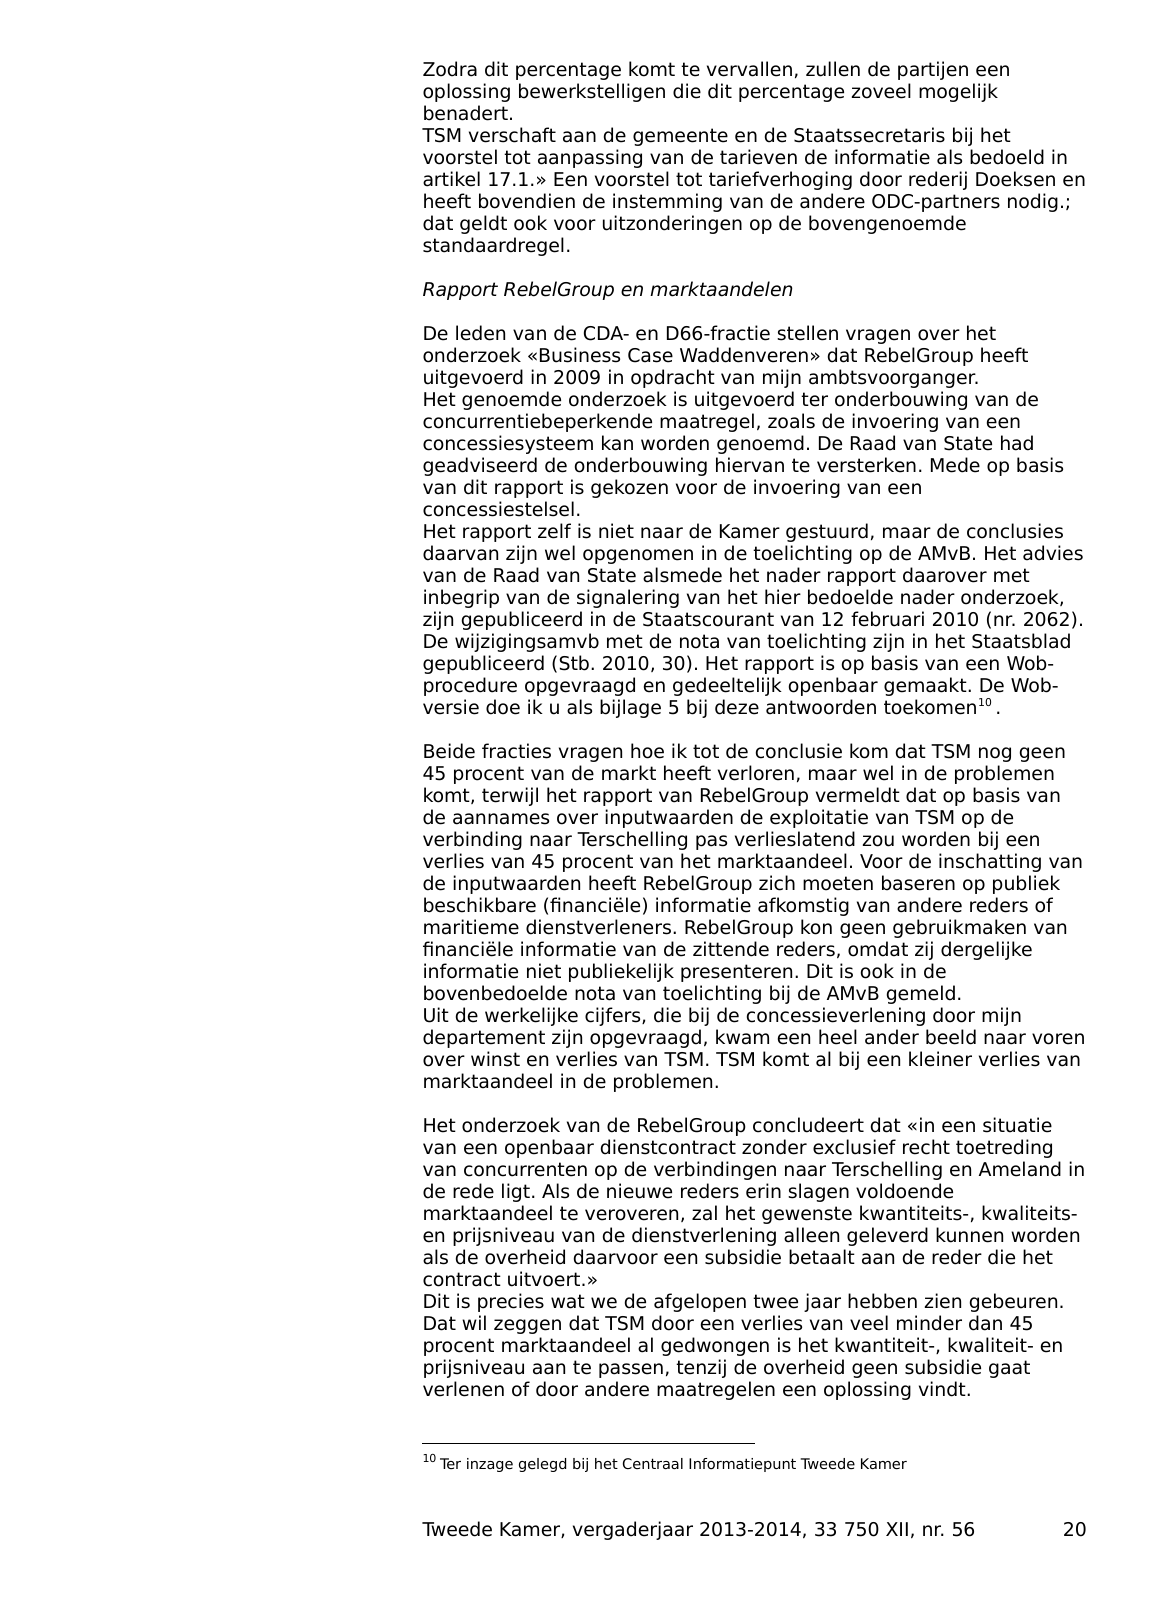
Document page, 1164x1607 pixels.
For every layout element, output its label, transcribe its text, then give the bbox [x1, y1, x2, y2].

text Dit is precies wat we de afgelopen twee jaar hebben zien gebeuren. Dat wil zeggen dat TSM door een verlies van veel minder dan 45 procent marktaandeel al gedwongen is het kwantiteit-, kwaliteit- en prijsniveau aan te passen, tenzij de overheid geen subsidie gaat verlenen of door andere maatregelen een oplossing vindt. [422, 1291, 1087, 1401]
text Ter inzage gelegd bij het Centraal Informatiepunt Tweede Kamer [422, 1452, 1087, 1474]
text Beide fracties vragen hoe ik tot de conclusie kom dat TSM nog geen 45 procent van de markt heeft verloren, maar wel in de problemen komt, terwijl het rapport van RebelGroup vermeldt dat op basis van de aannames over inputwaarden de exploitatie van TSM op de verbinding naar Terschelling pas verlieslatend zou worden bij een verlies van 45 procent van het marktaandeel. Voor de inschatting van de inputwaarden heeft RebelGroup zich moeten baseren op publiek beschikbare (financiële) informatie afkomstig van andere reders of maritieme dienstverleners. RebelGroup kon geen gebruikmaken van financiële informatie van de zittende reders, omdat zij dergelijke informatie niet publiekelijk presenteren. Dit is ook in de bovenbedoelde nota van toelichting bij de AMvB gemeld. [422, 741, 1087, 1005]
text TSM verschaft aan de gemeente en de Staatssecretaris bij het voorstel tot aanpassing van de tarieven de informatie als bedoeld in artikel 17.1.» Een voorstel tot tariefverhoging door rederij Doeksen en heeft bovendien de instemming van de andere ODC-partners nodig.; dat geldt ook voor uitzonderingen op de bovengenoemde standaardregel. [422, 125, 1087, 257]
text Het rapport zelf is niet naar de Kamer gestuurd, maar de conclusies daarvan zijn wel opgenomen in de toelichting op de AMvB. Het advies van de Raad van State alsmede het nader rapport daarover met inbegrip van de signalering van het hier bedoelde nader onderzoek, zijn gepubliceerd in de Staatscourant van 12 februari 2010 (nr. 2062). De wijzigingsamvb met de nota van toelichting zijn in het Staatsblad gepubliceerd (Stb. 2010, 30). Het rapport is op basis van een Wob-procedure opgevraagd en gedeeltelijk openbaar gemaakt. De Wob-versie doe ik u als bijlage 5 bij deze antwoorden toekomen. [422, 521, 1087, 719]
text Uit de werkelijke cijfers, die bij de concessieverlening door mijn departement zijn opgevraagd, kwam een heel ander beeld naar voren over winst en verlies van TSM. TSM komt al bij een kleiner verlies van marktaandeel in de problemen. [422, 1005, 1087, 1093]
text Zodra dit percentage komt te vervallen, zullen de partijen een oplossing bewerkstelligen die dit percentage zoveel mogelijk benadert. [422, 59, 1087, 125]
subtitle Rapport RebelGroup en marktaandelen [422, 279, 1087, 301]
text Het onderzoek van de RebelGroup concludeert dat «in een situatie van een openbaar dienstcontract zonder exclusief recht toetreding van concurrenten op de verbindingen naar Terschelling en Ameland in de rede ligt. Als de nieuwe reders erin slagen voldoende marktaandeel te veroveren, zal het gewenste kwantiteits-, kwaliteits- en prijsniveau van de dienstverlening alleen geleverd kunnen worden als de overheid daarvoor een subsidie betaalt aan de reder die het contract uitvoert.» [422, 1115, 1087, 1291]
text De leden van de CDA- en D66-fractie stellen vragen over het onderzoek «Business Case Waddenveren» dat RebelGroup heeft uitgevoerd in 2009 in opdracht van mijn ambtsvoorganger. [422, 323, 1087, 389]
text Het genoemde onderzoek is uitgevoerd ter onderbouwing van de concurrentiebeperkende maatregel, zoals de invoering van een concessiesysteem kan worden genoemd. De Raad van State had geadviseerd de onderbouwing hiervan te versterken. Mede op basis van dit rapport is gekozen voor de invoering van een concessiestelsel. [422, 389, 1087, 521]
